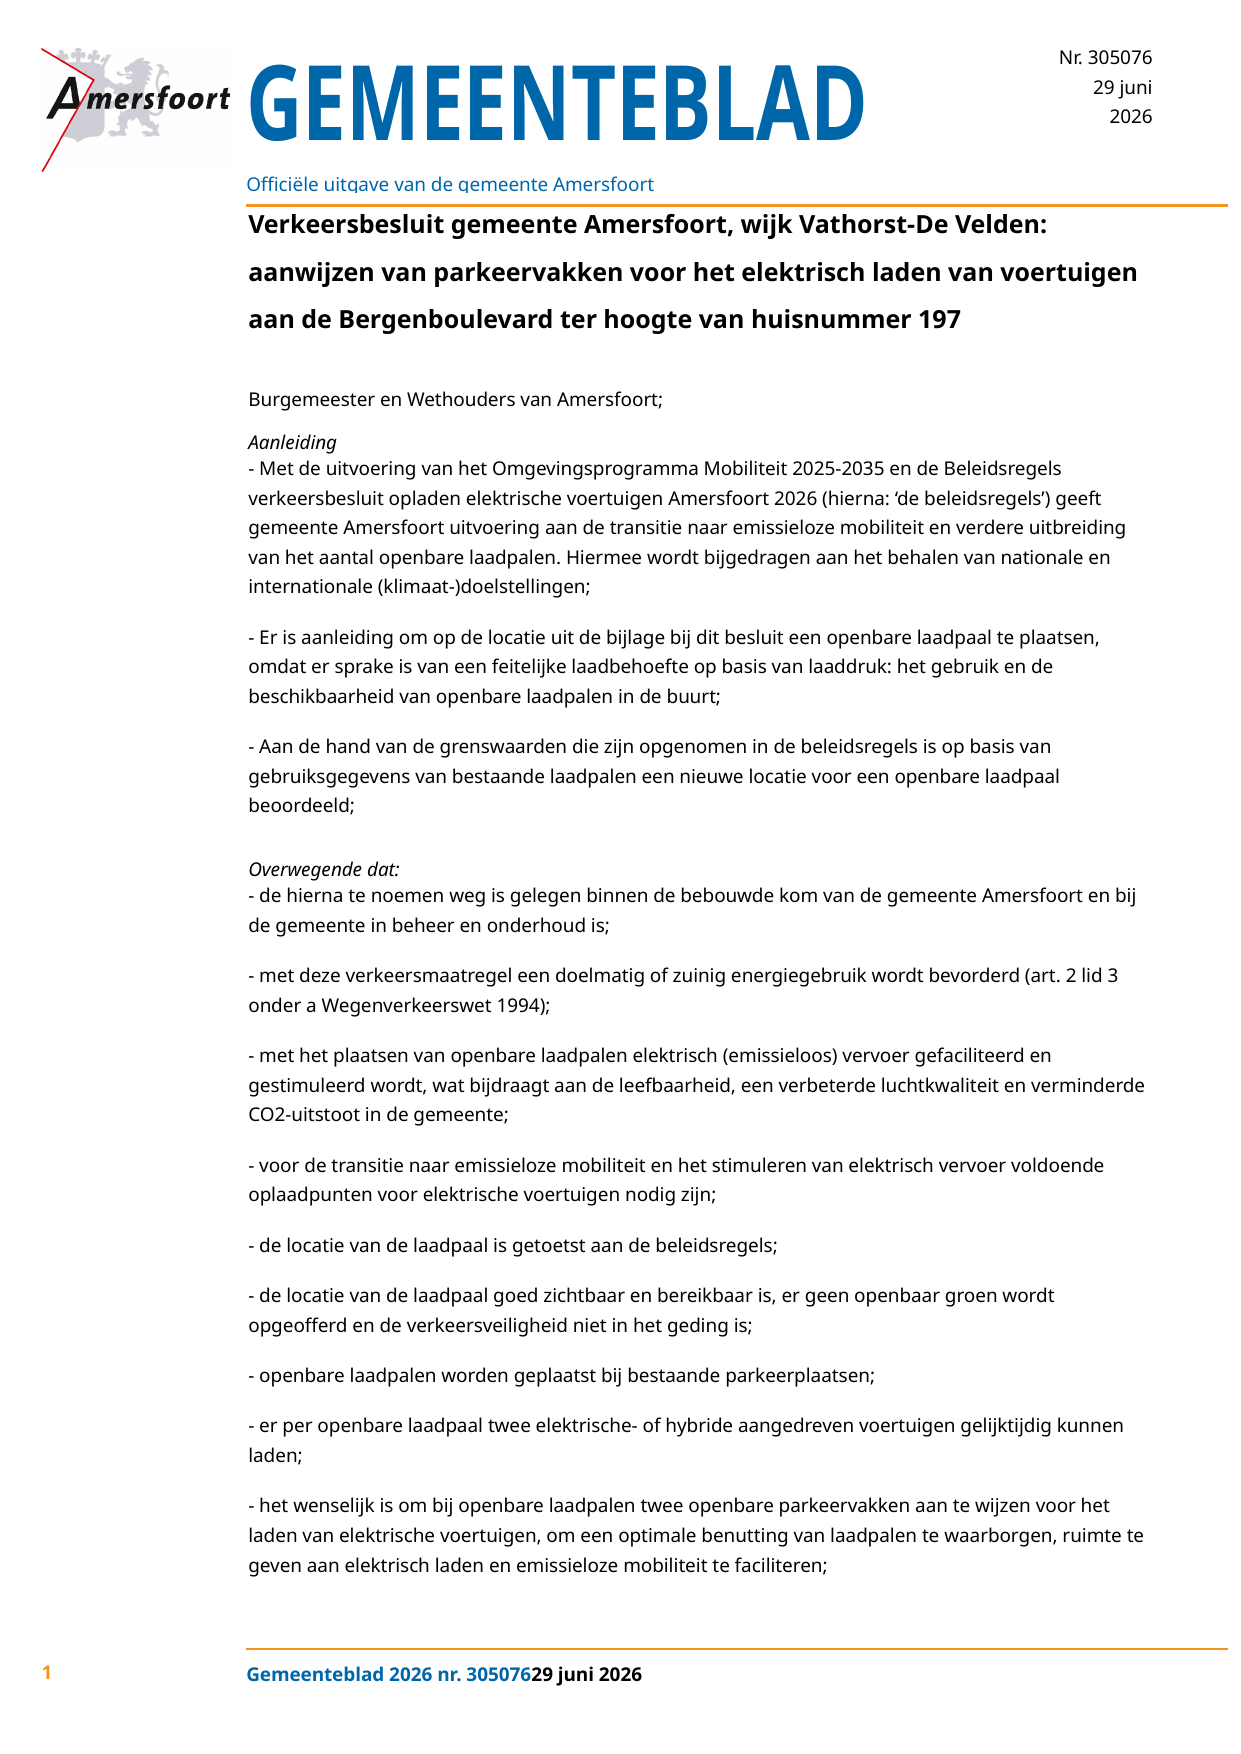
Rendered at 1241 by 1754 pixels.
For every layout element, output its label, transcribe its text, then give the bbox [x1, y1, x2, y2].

text - met het plaatsen van openbare laadpalen elektrisch (emissieloos) vervoer gefaciliteerd en gestimuleerd wordt, wat bijdraagt aan de leefbaarheid, een verbeterde luchtkwaliteit en verminderde CO2-uitstoot in de gemeente; [248, 1042, 1152, 1127]
text - er per openbare laadpaal twee elektrische- of hybride aangedreven voertuigen gelijktijdig kunnen laden; [248, 1413, 1152, 1468]
text - met deze verkeersmaatregel een doelmatig of zuinig energiegebruik wordt bevorderd (art. 2 lid 3 onder a Wegenverkeerswet 1994); [248, 962, 1152, 1018]
text Burgemeester en Wethouders van Amersfoort; [248, 386, 1152, 412]
text - voor de transitie naar emissieloze mobiliteit en het stimuleren van elektrisch vervoer voldoende oplaadpunten voor elektrische voertuigen nodig zijn; [248, 1152, 1152, 1207]
text - openbare laadpalen worden geplaatst bij bestaande parkeerplaatsen; [248, 1362, 1152, 1388]
picture [41, 47, 231, 172]
text - Met de uitvoering van het Omgevingsprogramma Mobiliteit 2025-2035 en de Beleidsregels verkeersbesluit opladen elektrische voertuigen Amersfoort 2026 (hierna: ‘de beleidsregels’) geeft gemeente Amersfoort uitvoering aan de transitie naar emissieloze mobiliteit en verdere uitbreiding van het aantal openbare laadpalen. Hiermee wordt bijgedragen aan het behalen van nationale en internationale (klimaat-)doelstellingen; [248, 455, 1152, 599]
text Verkeersbesluit gemeente Amersfoort, wijk Vathorst-De Velden: aanwijzen van parkeervakken voor het elektrisch laden van voertuigen aan de Bergenboulevard ter hoogte van huisnummer 197 [248, 207, 1152, 336]
text Aanleiding [248, 429, 1152, 455]
text - de hierna te noemen weg is gelegen binnen de bebouwde kom van de gemeente Amersfoort en bij de gemeente in beheer en onderhoud is; [248, 882, 1152, 938]
text - de locatie van de laadpaal goed zichtbaar en bereikbaar is, er geen openbaar groen wordt opgeofferd en de verkeersveiligheid niet in het geding is; [248, 1282, 1152, 1338]
text - de locatie van de laadpaal is getoetst aan de beleidsregels; [248, 1232, 1152, 1258]
text - Er is aanleiding om op de locatie uit de bijlage bij dit besluit een openbare laadpaal te plaatsen, omdat er sprake is van een feitelijke laadbehoefte op basis van laaddruk: het gebruik en de beschikbaarheid van openbare laadpalen in de buurt; [248, 624, 1152, 709]
text Overwegende dat: [248, 857, 1152, 882]
text - Aan de hand van de grenswaarden die zijn opgenomen in de beleidsregels is op basis van gebruiksgegevens van bestaande laadpalen een nieuwe locatie voor een openbare laadpaal beoordeeld; [248, 733, 1152, 818]
text - het wenselijk is om bij openbare laadpalen twee openbare parkeervakken aan te wijzen voor het laden van elektrische voertuigen, om een optimale benutting van laadpalen te waarborgen, ruimte te geven aan elektrisch laden en emissieloze mobiliteit te faciliteren; [248, 1493, 1152, 1578]
